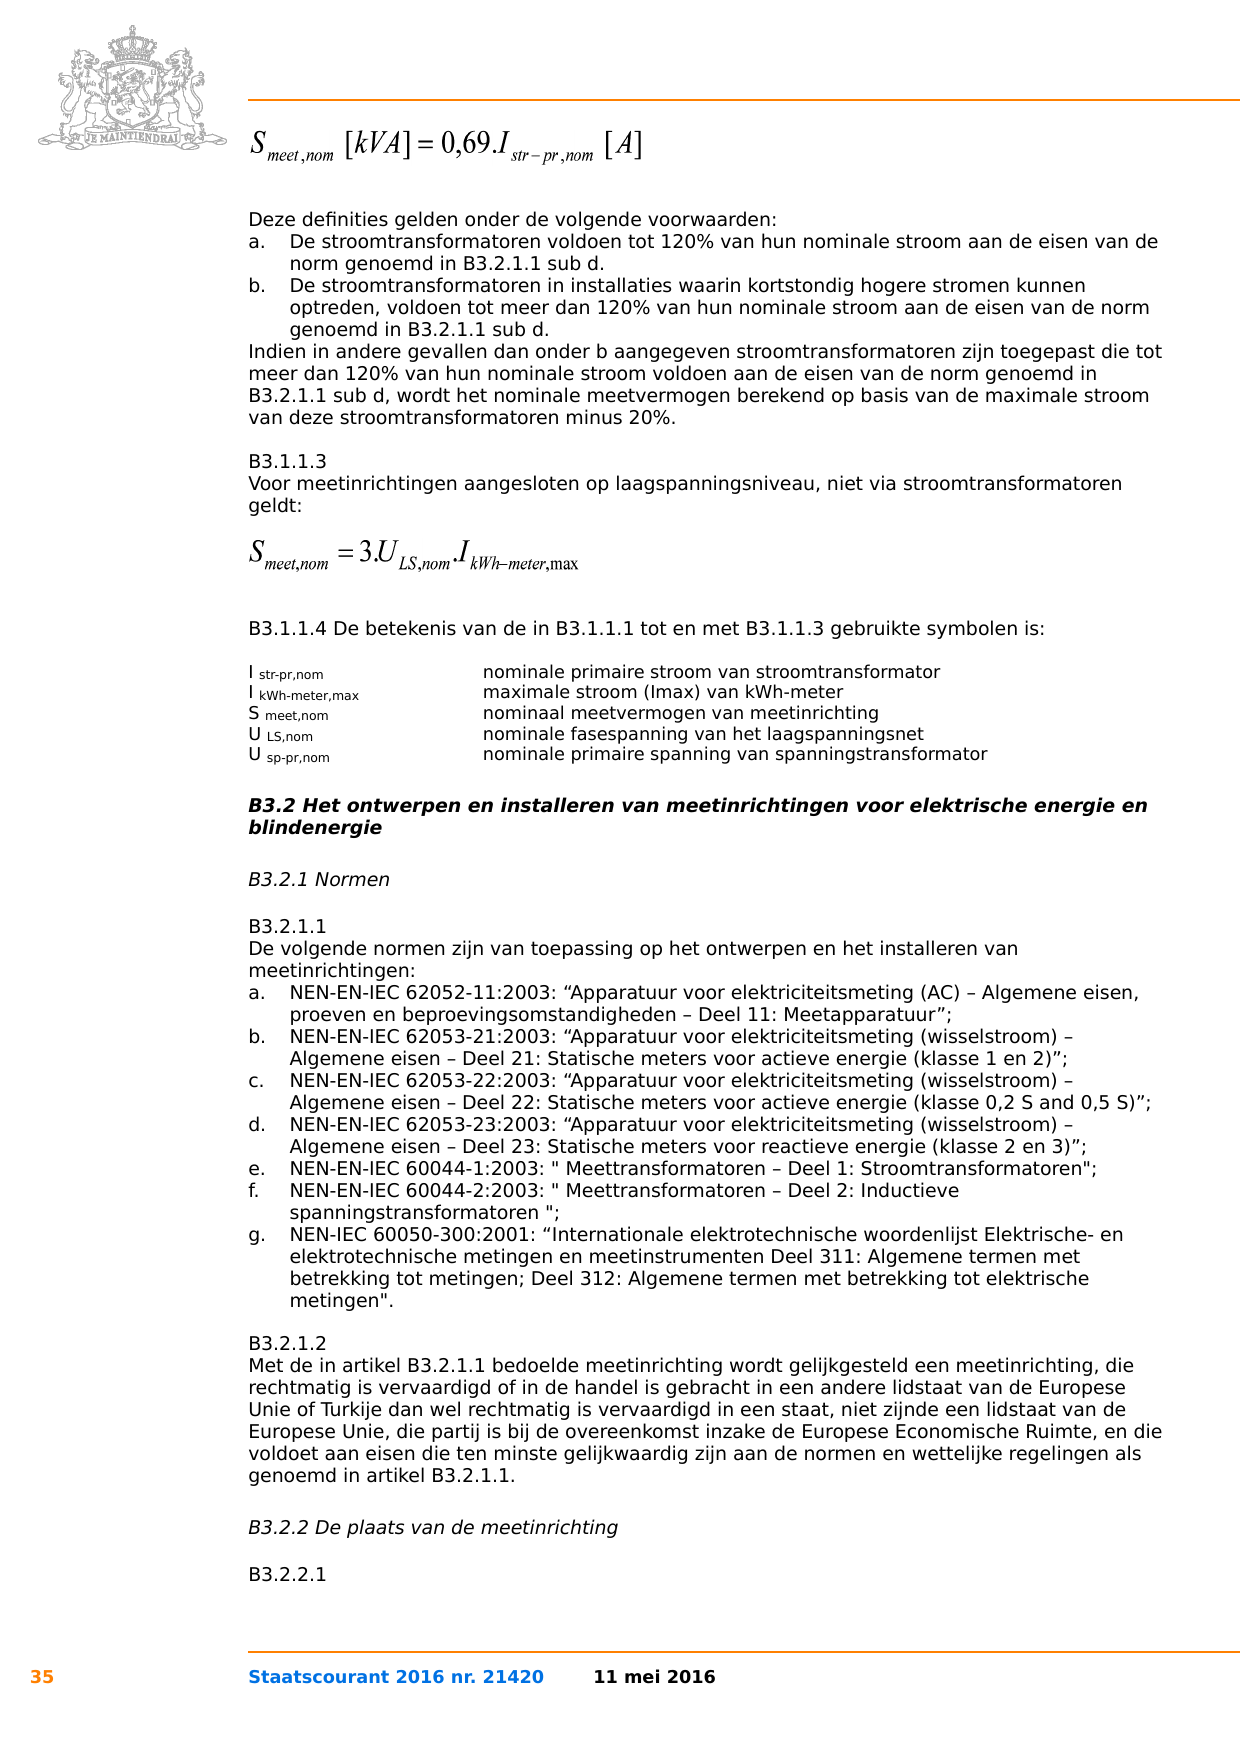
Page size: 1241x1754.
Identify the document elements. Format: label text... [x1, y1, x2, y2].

text De volgende normen zijn van toepassing op het ontwerpen en het installeren van meetinrichtingen: [248, 938, 1163, 982]
text a. De stroomtransformatoren voldoen tot 120% van hun nominale stroom aan de eisen van de norm genoemd in B3.2.1.1 sub d. [248, 231, 1163, 275]
table_cell nominaal meetvermogen van meetinrichting [477, 703, 1163, 724]
text B3.2.1.1 [248, 916, 1163, 938]
text b. De stroomtransformatoren in installaties waarin kortstondig hogere stromen kunnen optreden, voldoen tot meer dan 120% van hun nominale stroom aan de eisen van de norm genoemd in B3.2.1.1 sub d. [248, 275, 1163, 341]
text B3.2.1.2 [248, 1333, 1163, 1355]
table_header I str-pr,nom [248, 662, 477, 682]
text Met de in artikel B3.2.1.1 bedoelde meetinrichting wordt gelijkgesteld een meetinrichting, die rechtmatig is vervaardigd of in de handel is gebracht in een andere lidstaat van de Europese Unie of Turkije dan wel rechtmatig is vervaardigd in een staat, niet zijnde een lidstaat van de Europese Unie, die partij is bij de overeenkomst inzake de Europese Economische Ruimte, en die voldoet aan eisen die ten minste gelijkwaardig zijn aan de normen en wettelijke regelingen als genoemd in artikel B3.2.1.1. [248, 1355, 1163, 1487]
text g. NEN-IEC 60050-300:2001: “Internationale elektrotechnische woordenlijst Elektrische- en elektrotechnische metingen en meetinstrumenten Deel 311: Algemene termen met betrekking tot metingen; Deel 312: Algemene termen met betrekking tot elektrische metingen". [248, 1223, 1163, 1311]
picture [38, 25, 227, 150]
subtitle B3.2 Het ontwerpen en installeren van meetinrichtingen voor elektrische energie en blindenergie [248, 795, 1163, 839]
text B3.2.2.1 [248, 1564, 1163, 1586]
text Voor meetinrichtingen aangesloten op laagspanningsniveau, niet via stroomtransformatoren geldt: [248, 473, 1163, 517]
picture [248, 130, 656, 166]
table_cell U sp-pr,nom [248, 744, 477, 765]
table_cell nominale fasespanning van het laagspanningsnet [477, 724, 1163, 744]
text B3.1.1.3 [248, 451, 1163, 473]
text a. NEN-EN-IEC 62052-11:2003: “Apparatuur voor elektriciteitsmeting (AC) – Algemene eisen, proeven en beproevingsomstandigheden – Deel 11: Meetapparatuur”; [248, 982, 1163, 1026]
table_cell S meet,nom [248, 703, 477, 724]
subtitle B3.2.2 De plaats van de meetinrichting [248, 1517, 1163, 1539]
table_cell U LS,nom [248, 724, 477, 744]
text B3.1.1.4 De betekenis van de in B3.1.1.1 tot en met B3.1.1.3 gebruikte symbolen is: [248, 618, 1163, 640]
text Indien in andere gevallen dan onder b aangegeven stroomtransformatoren zijn toegepast die tot meer dan 120% van hun nominale stroom voldoen aan de eisen van de norm genoemd in B3.2.1.1 sub d, wordt het nominale meetvermogen berekend op basis van de maximale stroom van deze stroomtransformatoren minus 20%. [248, 341, 1163, 429]
table_cell maximale stroom (Imax) van kWh-meter [477, 683, 1163, 703]
picture [248, 538, 597, 574]
text f. NEN-EN-IEC 60044-2:2003: " Meettransformatoren – Deel 2: Inductieve spanningstransformatoren "; [248, 1179, 1163, 1223]
table_header nominale primaire stroom van stroomtransformator [477, 662, 1163, 682]
text b. NEN-EN-IEC 62053-21:2003: “Apparatuur voor elektriciteitsmeting (wisselstroom) – Algemene eisen – Deel 21: Statische meters voor actieve energie (klasse 1 en 2)”; [248, 1026, 1163, 1070]
table_cell nominale primaire spanning van spanningstransformator [477, 744, 1163, 765]
table_cell I kWh-meter,max [248, 683, 477, 703]
text c. NEN-EN-IEC 62053-22:2003: “Apparatuur voor elektriciteitsmeting (wisselstroom) – Algemene eisen – Deel 22: Statische meters voor actieve energie (klasse 0,2 S and 0,5 S)”; [248, 1070, 1163, 1114]
text d. NEN-EN-IEC 62053-23:2003: “Apparatuur voor elektriciteitsmeting (wisselstroom) – Algemene eisen – Deel 23: Statische meters voor reactieve energie (klasse 2 en 3)”; [248, 1114, 1163, 1158]
text e. NEN-EN-IEC 60044-1:2003: " Meettransformatoren – Deel 1: Stroomtransformatoren"; [248, 1158, 1163, 1179]
text Deze definities gelden onder de volgende voorwaarden: [248, 209, 1163, 231]
subtitle B3.2.1 Normen [248, 869, 1163, 891]
